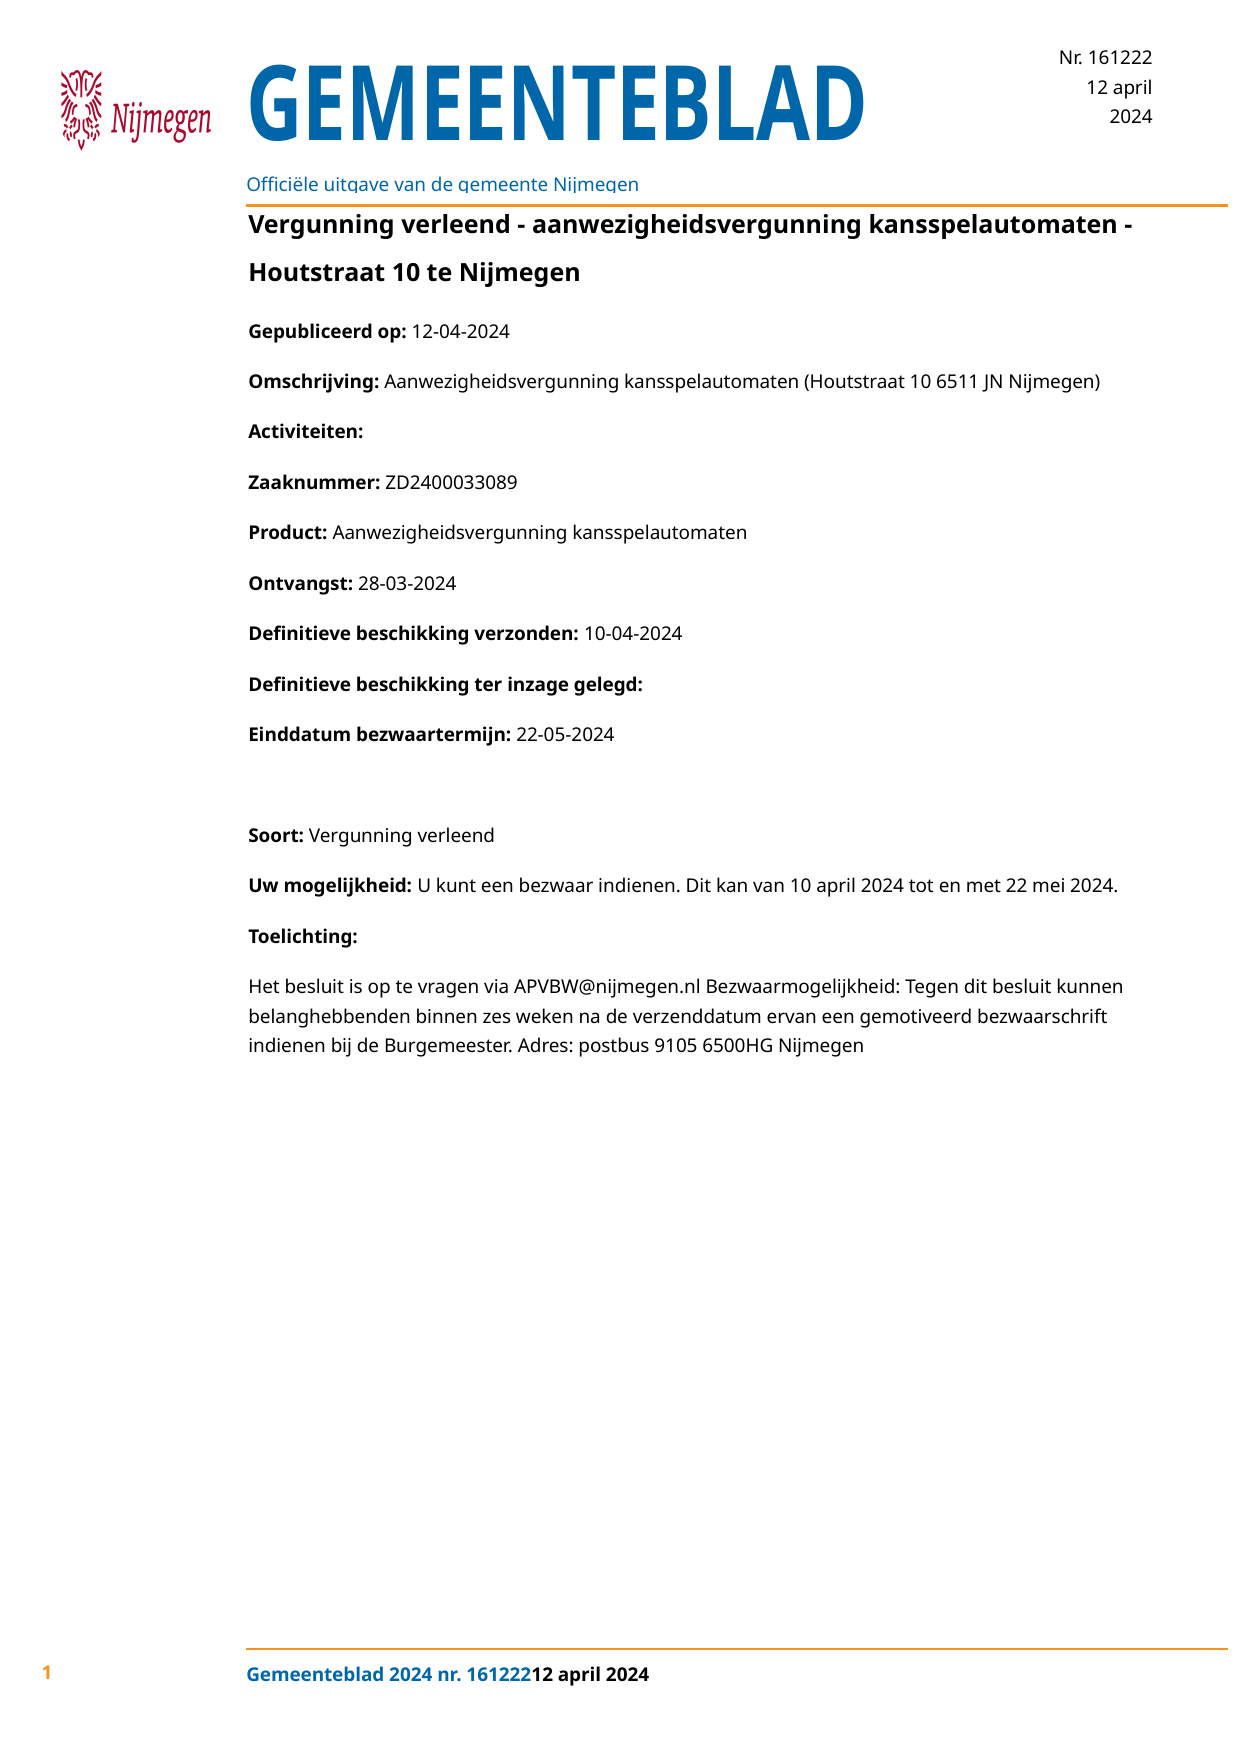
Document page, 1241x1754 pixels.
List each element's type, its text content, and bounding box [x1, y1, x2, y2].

text Zaaknummer: ZD2400033089 [248, 469, 1152, 495]
text Uw mogelijkheid: U kunt een bezwaar indienen. Dit kan van 10 april 2024 tot en met 22 mei 2024. [248, 872, 1152, 898]
text Ontvangst: 28-03-2024 [248, 570, 1152, 596]
text Het besluit is op te vragen via APVBW@nijmegen.nl Bezwaarmogelijkheid: Tegen dit besluit kunnen belanghebbenden binnen zes weken na de verzenddatum ervan een gemotiveerd bezwaarschrift indienen bij de Burgemeester. Adres: postbus 9105 6500HG Nijmegen [248, 973, 1152, 1058]
text Activiteiten: [248, 419, 1152, 444]
picture [41, 47, 231, 172]
text Definitieve beschikking verzonden: 10-04-2024 [248, 620, 1152, 646]
text Gepubliceerd op: 12-04-2024 [248, 318, 1152, 344]
text Product: Aanwezigheidsvergunning kansspelautomaten [248, 519, 1152, 545]
text Definitieve beschikking ter inzage gelegd: [248, 671, 1152, 697]
text Toelichting: [248, 923, 1152, 949]
text Soort: Vergunning verleend [248, 822, 1152, 848]
text Vergunning verleend - aanwezigheidsvergunning kansspelautomaten - Houtstraat 10 te Nijmegen [248, 207, 1152, 288]
text Omschrijving: Aanwezigheidsvergunning kansspelautomaten (Houtstraat 10 6511 JN Nijmegen) [248, 368, 1152, 394]
text Einddatum bezwaartermijn: 22-05-2024 [248, 721, 1152, 747]
